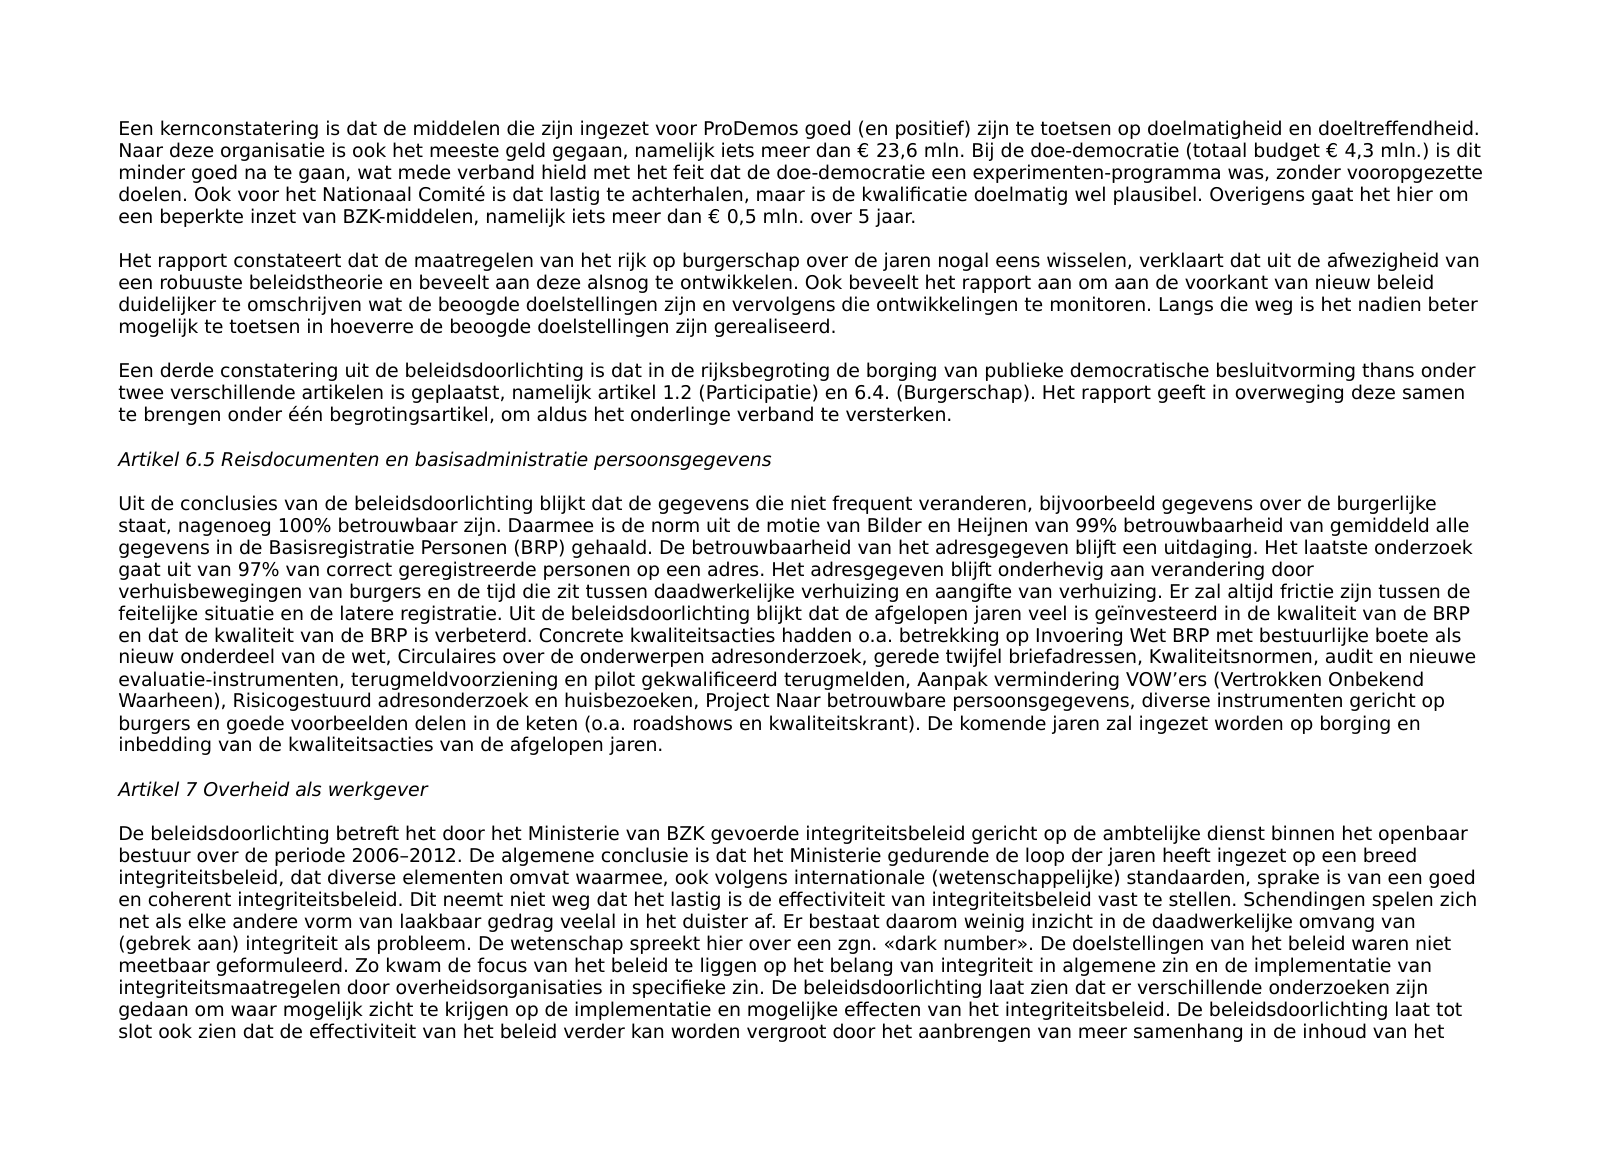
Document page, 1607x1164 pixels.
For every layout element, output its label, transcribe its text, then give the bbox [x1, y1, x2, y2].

text Een kernconstatering is dat de middelen die zijn ingezet voor ProDemos goed (en positief) zijn te toetsen op doelmatigheid en doeltreffendheid. Naar deze organisatie is ook het meeste geld gegaan, namelijk iets meer dan € 23,6 mln. Bij de doe-democratie (totaal budget € 4,3 mln.) is dit minder goed na te gaan, wat mede verband hield met het feit dat de doe-democratie een experimenten-programma was, zonder vooropgezette doelen. Ook voor het Nationaal Comité is dat lastig te achterhalen, maar is de kwalificatie doelmatig wel plausibel. Overigens gaat het hier om een beperkte inzet van BZK-middelen, namelijk iets meer dan € 0,5 mln. over 5 jaar. [118, 118, 1488, 228]
text Een derde constatering uit de beleidsdoorlichting is dat in de rijksbegroting de borging van publieke democratische besluitvorming thans onder twee verschillende artikelen is geplaatst, namelijk artikel 1.2 (Participatie) en 6.4. (Burgerschap). Het rapport geeft in overweging deze samen te brengen onder één begrotingsartikel, om aldus het onderlinge verband te versterken. [118, 360, 1488, 426]
subtitle Artikel 7 Overheid als werkgever [118, 778, 1488, 801]
subtitle Artikel 6.5 Reisdocumenten en basisadministratie persoonsgegevens [118, 448, 1488, 470]
text Het rapport constateert dat de maatregelen van het rijk op burgerschap over de jaren nogal eens wisselen, verklaart dat uit de afwezigheid van een robuuste beleidstheorie en beveelt aan deze alsnog te ontwikkelen. Ook beveelt het rapport aan om aan de voorkant van nieuw beleid duidelijker te omschrijven wat de beoogde doelstellingen zijn en vervolgens die ontwikkelingen te monitoren. Langs die weg is het nadien beter mogelijk te toetsen in hoeverre de beoogde doelstellingen zijn gerealiseerd. [118, 250, 1488, 338]
text Uit de conclusies van de beleidsdoorlichting blijkt dat de gegevens die niet frequent veranderen, bijvoorbeeld gegevens over de burgerlijke staat, nagenoeg 100% betrouwbaar zijn. Daarmee is de norm uit de motie van Bilder en Heijnen van 99% betrouwbaarheid van gemiddeld alle gegevens in de Basisregistratie Personen (BRP) gehaald. De betrouwbaarheid van het adresgegeven blijft een uitdaging. Het laatste onderzoek gaat uit van 97% van correct geregistreerde personen op een adres. Het adresgegeven blijft onderhevig aan verandering door verhuisbewegingen van burgers en de tijd die zit tussen daadwerkelijke verhuizing en aangifte van verhuizing. Er zal altijd frictie zijn tussen de feitelijke situatie en de latere registratie. Uit de beleidsdoorlichting blijkt dat de afgelopen jaren veel is geïnvesteerd in de kwaliteit van de BRP en dat de kwaliteit van de BRP is verbeterd. Concrete kwaliteitsacties hadden o.a. betrekking op Invoering Wet BRP met bestuurlijke boete als nieuw onderdeel van de wet, Circulaires over de onderwerpen adresonderzoek, gerede twijfel briefadressen, Kwaliteitsnormen, audit en nieuwe evaluatie-instrumenten, terugmeldvoorziening en pilot gekwalificeerd terugmelden, Aanpak vermindering VOW’ers (Vertrokken Onbekend Waarheen), Risicogestuurd adresonderzoek en huisbezoeken, Project Naar betrouwbare persoonsgegevens, diverse instrumenten gericht op burgers en goede voorbeelden delen in de keten (o.a. roadshows en kwaliteitskrant). De komende jaren zal ingezet worden op borging en inbedding van de kwaliteitsacties van de afgelopen jaren. [118, 493, 1488, 756]
text De beleidsdoorlichting betreft het door het Ministerie van BZK gevoerde integriteitsbeleid gericht op de ambtelijke dienst binnen het openbaar bestuur over de periode 2006–2012. De algemene conclusie is dat het Ministerie gedurende de loop der jaren heeft ingezet op een breed integriteitsbeleid, dat diverse elementen omvat waarmee, ook volgens internationale (wetenschappelijke) standaarden, sprake is van een goed en coherent integriteitsbeleid. Dit neemt niet weg dat het lastig is de effectiviteit van integriteitsbeleid vast te stellen. Schendingen spelen zich net als elke andere vorm van laakbaar gedrag veelal in het duister af. Er bestaat daarom weinig inzicht in de daadwerkelijke omvang van (gebrek aan) integriteit als probleem. De wetenschap spreekt hier over een zgn. «dark number». De doelstellingen van het beleid waren niet meetbaar geformuleerd. Zo kwam de focus van het beleid te liggen op het belang van integriteit in algemene zin en de implementatie van integriteitsmaatregelen door overheidsorganisaties in specifieke zin. De beleidsdoorlichting laat zien dat er verschillende onderzoeken zijn gedaan om waar mogelijk zicht te krijgen op de implementatie en mogelijke effecten van het integriteitsbeleid. De beleidsdoorlichting laat tot slot ook zien dat de effectiviteit van het beleid verder kan worden vergroot door het aanbrengen van meer samenhang in de inhoud van het [118, 823, 1488, 1042]
